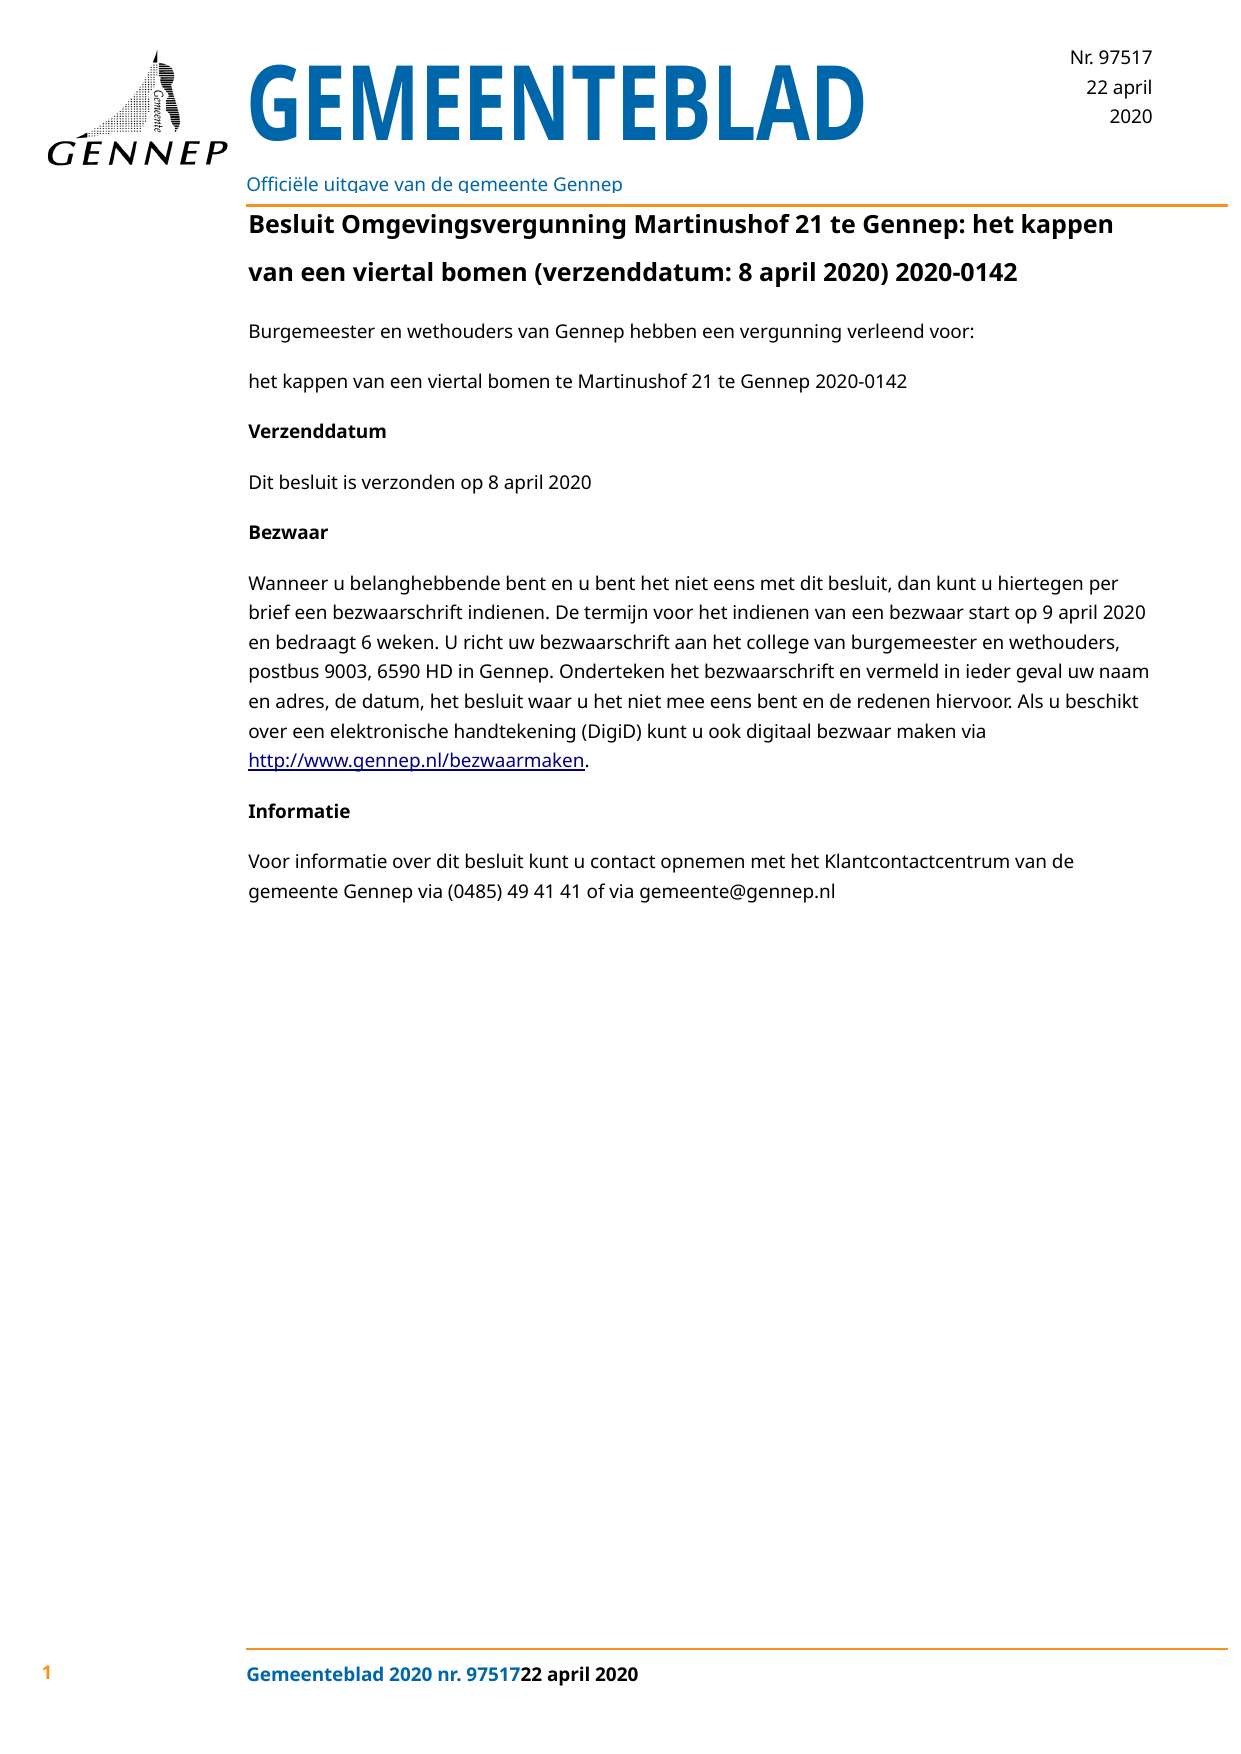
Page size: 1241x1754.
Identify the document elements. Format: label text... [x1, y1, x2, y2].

text Voor informatie over dit besluit kunt u contact opnemen met het Klantcontactcentrum van de gemeente Gennep via (0485) 49 41 41 of via gemeente@gennep.nl [248, 848, 1152, 904]
text Verzenddatum [248, 419, 1152, 444]
picture [41, 47, 231, 172]
text Besluit Omgevingsvergunning Martinushof 21 te Gennep: het kappen van een viertal bomen (verzenddatum: 8 april 2020) 2020-0142 [248, 207, 1152, 288]
text Dit besluit is verzonden op 8 april 2020 [248, 469, 1152, 495]
text Wanneer u belanghebbende bent en u bent het niet eens met dit besluit, dan kunt u hiertegen per brief een bezwaarschrift indienen. De termijn voor het indienen van een bezwaar start op 9 april 2020 en bedraagt 6 weken. U richt uw bezwaarschrift aan het college van burgemeester en wethouders, postbus 9003, 6590 HD in Gennep. Onderteken het bezwaarschrift en vermeld in ieder geval uw naam en adres, de datum, het besluit waar u het niet mee eens bent en de redenen hiervoor. Als u beschikt over een elektronische handtekening (DigiD) kunt u ook digitaal bezwaar maken via http://www.gennep.nl/bezwaarmaken. [248, 570, 1152, 773]
text Informatie [248, 798, 1152, 824]
text Burgemeester en wethouders van Gennep hebben een vergunning verleend voor: [248, 318, 1152, 344]
text het kappen van een viertal bomen te Martinushof 21 te Gennep 2020-0142 [248, 368, 1152, 394]
text Bezwaar [248, 519, 1152, 545]
